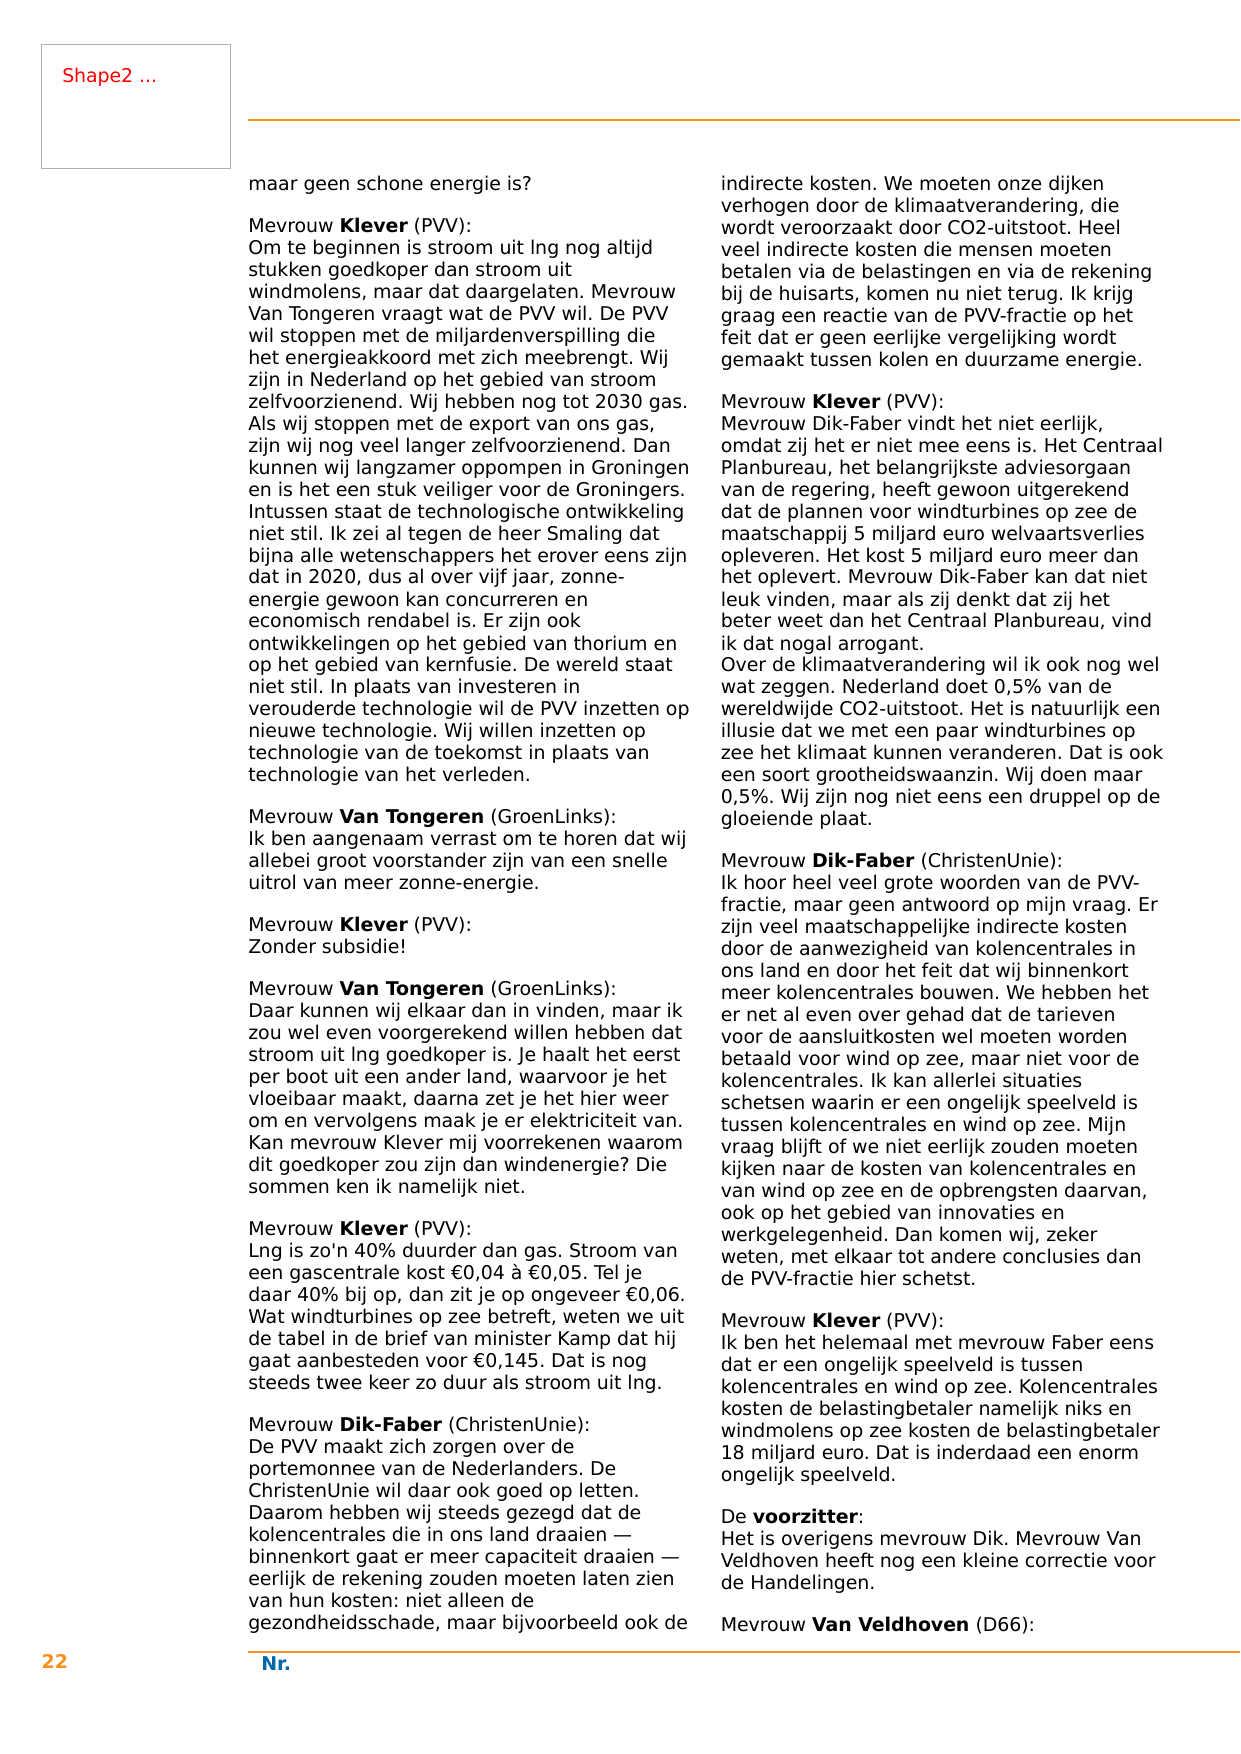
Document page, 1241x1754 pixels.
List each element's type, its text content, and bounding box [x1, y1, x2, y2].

text maar geen schone energie is? [248, 173, 691, 195]
text Mevrouw Klever (PVV): [248, 215, 691, 237]
text Mevrouw Dik-Faber (ChristenUnie): [248, 1414, 691, 1436]
text De PVV maakt zich zorgen over de portemonnee van de Nederlanders. De ChristenUnie wil daar ook goed op letten. Daarom hebben wij steeds gezegd dat de kolencentrales die in ons land draaien — binnenkort gaat er meer capaciteit draaien — eerlijk de rekening zouden moeten laten zien van hun kosten: niet alleen de gezondheidsschade, maar bijvoorbeeld ook de [248, 1436, 691, 1633]
text Zonder subsidie! [248, 936, 691, 958]
text Mevrouw Van Tongeren (GroenLinks): [248, 806, 691, 828]
text Ik ben aangenaam verrast om te horen dat wij allebei groot voorstander zijn van een snelle uitrol van meer zonne-energie. [248, 828, 691, 894]
text Mevrouw Van Veldhoven (D66): [721, 1613, 1163, 1636]
text Mevrouw Klever (PVV): [721, 1310, 1163, 1332]
text Daar kunnen wij elkaar dan in vinden, maar ik zou wel even voorgerekend willen hebben dat stroom uit lng goedkoper is. Je haalt het eerst per boot uit een ander land, waarvoor je het vloeibaar maakt, daarna zet je het hier weer om en vervolgens maak je er elektriciteit van. Kan mevrouw Klever mij voorrekenen waarom dit goedkoper zou zijn dan windenergie? Die sommen ken ik namelijk niet. [248, 1000, 691, 1198]
text Mevrouw Van Tongeren (GroenLinks): [248, 978, 691, 1000]
text Mevrouw Dik-Faber (ChristenUnie): [721, 850, 1163, 872]
text Mevrouw Klever (PVV): [248, 1218, 691, 1240]
text Het is overigens mevrouw Dik. Mevrouw Van Veldhoven heeft nog een kleine correctie voor de Handelingen. [721, 1528, 1163, 1593]
text Mevrouw Klever (PVV): [721, 391, 1163, 413]
text Ik ben het helemaal met mevrouw Faber eens dat er een ongelijk speelveld is tussen kolencentrales en wind op zee. Kolencentrales kosten de belastingbetaler namelijk niks en windmolens op zee kosten de belastingbetaler 18 miljard euro. Dat is inderdaad een enorm ongelijk speelveld. [721, 1332, 1163, 1486]
text Om te beginnen is stroom uit lng nog altijd stukken goedkoper dan stroom uit windmolens, maar dat daargelaten. Mevrouw Van Tongeren vraagt wat de PVV wil. De PVV wil stoppen met de miljardenverspilling die het energieakkoord met zich meebrengt. Wij zijn in Nederland op het gebied van stroom zelfvoorzienend. Wij hebben nog tot 2030 gas. Als wij stoppen met de export van ons gas, zijn wij nog veel langer zelfvoorzienend. Dan kunnen wij langzamer oppompen in Groningen en is het een stuk veiliger voor de Groningers. Intussen staat de technologische ontwikkeling niet stil. Ik zei al tegen de heer Smaling dat bijna alle wetenschappers het erover eens zijn dat in 2020, dus al over vijf jaar, zonne-energie gewoon kan concurreren en economisch rendabel is. Er zijn ook ontwikkelingen op het gebied van thorium en op het gebied van kernfusie. De wereld staat niet stil. In plaats van investeren in verouderde technologie wil de PVV inzetten op nieuwe technologie. Wij willen inzetten op technologie van de toekomst in plaats van technologie van het verleden. [248, 237, 691, 786]
text De voorzitter: [721, 1506, 1163, 1528]
text Mevrouw Dik-Faber vindt het niet eerlijk, omdat zij het er niet mee eens is. Het Centraal Planbureau, het belangrijkste adviesorgaan van de regering, heeft gewoon uitgerekend dat de plannen voor windturbines op zee de maatschappij 5 miljard euro welvaartsverlies opleveren. Het kost 5 miljard euro meer dan het oplevert. Mevrouw Dik-Faber kan dat niet leuk vinden, maar als zij denkt dat zij het beter weet dan het Centraal Planbureau, vind ik dat nogal arrogant. [721, 413, 1163, 654]
text Ik hoor heel veel grote woorden van de PVV-fractie, maar geen antwoord op mijn vraag. Er zijn veel maatschappelijke indirecte kosten door de aanwezigheid van kolencentrales in ons land en door het feit dat wij binnenkort meer kolencentrales bouwen. We hebben het er net al even over gehad dat de tarieven voor de aansluitkosten wel moeten worden betaald voor wind op zee, maar niet voor de kolencentrales. Ik kan allerlei situaties schetsen waarin er een ongelijk speelveld is tussen kolencentrales en wind op zee. Mijn vraag blijft of we niet eerlijk zouden moeten kijken naar de kosten van kolencentrales en van wind op zee en de opbrengsten daarvan, ook op het gebied van innovaties en werkgelegenheid. Dan komen wij, zeker weten, met elkaar tot andere conclusies dan de PVV-fractie hier schetst. [721, 872, 1163, 1290]
text Mevrouw Klever (PVV): [248, 914, 691, 936]
text Over de klimaatverandering wil ik ook nog wel wat zeggen. Nederland doet 0,5% van de wereldwijde CO2-uitstoot. Het is natuurlijk een illusie dat we met een paar windturbines op zee het klimaat kunnen veranderen. Dat is ook een soort grootheidswaanzin. Wij doen maar 0,5%. Wij zijn nog niet eens een druppel op de gloeiende plaat. [721, 654, 1163, 830]
text indirecte kosten. We moeten onze dijken verhogen door de klimaatverandering, die wordt veroorzaakt door CO2-uitstoot. Heel veel indirecte kosten die mensen moeten betalen via de belastingen en via de rekening bij de huisarts, komen nu niet terug. Ik krijg graag een reactie van de PVV-fractie op het feit dat er geen eerlijke vergelijking wordt gemaakt tussen kolen en duurzame energie. [721, 173, 1163, 371]
text Lng is zo'n 40% duurder dan gas. Stroom van een gascentrale kost €0,04 à €0,05. Tel je daar 40% bij op, dan zit je op ongeveer €0,06. Wat windturbines op zee betreft, weten we uit de tabel in de brief van minister Kamp dat hij gaat aanbesteden voor €0,145. Dat is nog steeds twee keer zo duur als stroom uit lng. [248, 1240, 691, 1394]
